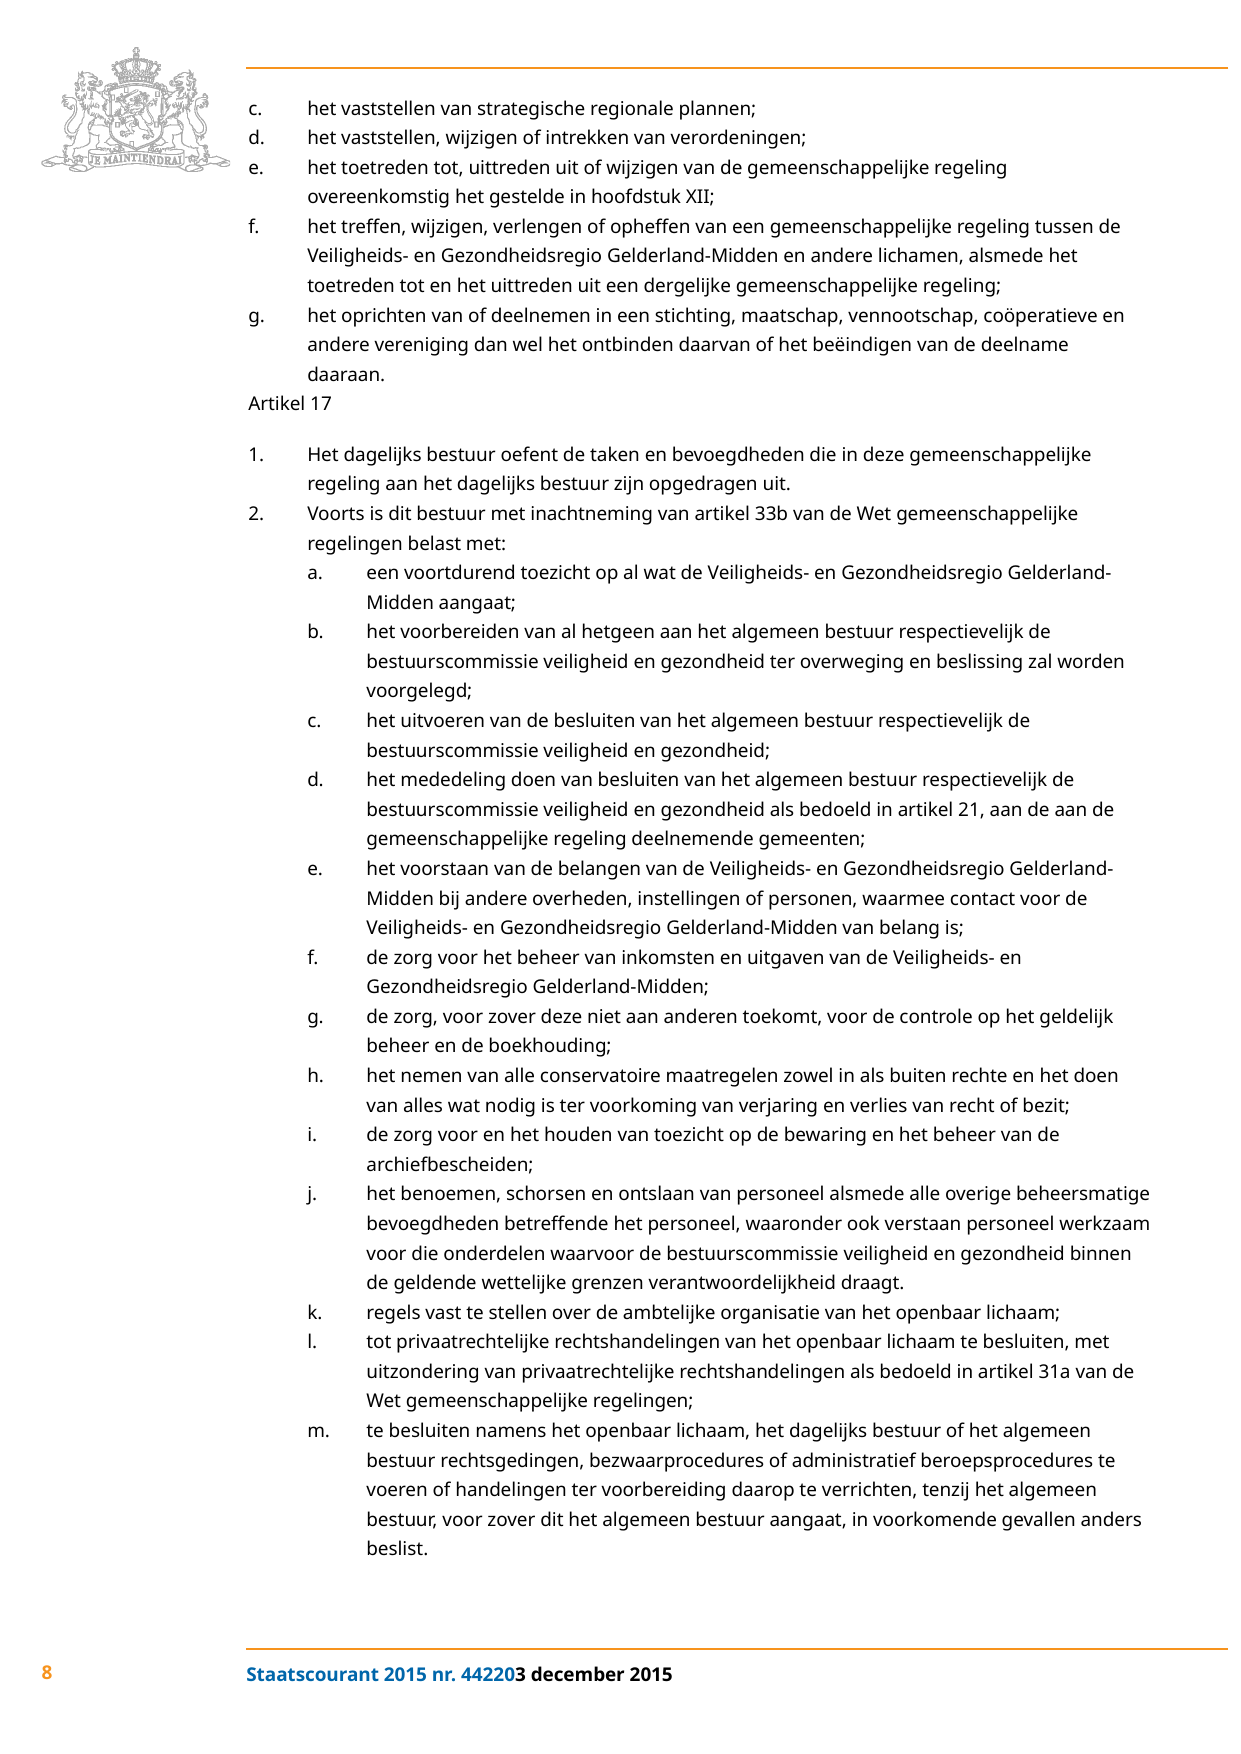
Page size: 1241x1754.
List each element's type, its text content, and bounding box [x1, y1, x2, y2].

list te besluiten namens het openbaar lichaam, het dagelijks bestuur of het algemeen bestuur rechtsgedingen, bezwaarprocedures of administratief beroepsprocedures te voeren of handelingen ter voorbereiding daarop te verrichten, tenzij het algemeen bestuur, voor zover dit het algemeen bestuur aangaat, in voorkomende gevallen anders beslist. [307, 1417, 1152, 1561]
picture [41, 47, 231, 172]
list tot privaatrechtelijke rechtshandelingen van het openbaar lichaam te besluiten, met uitzondering van privaatrechtelijke rechtshandelingen als bedoeld in artikel 31a van de Wet gemeenschappelijke regelingen; [307, 1328, 1152, 1413]
list Het dagelijks bestuur oefent de taken en bevoegdheden die in deze gemeenschappelijke regeling aan het dagelijks bestuur zijn opgedragen uit. [248, 441, 1152, 496]
list het voorstaan van de belangen van de Veiligheids- en Gezondheidsregio Gelderland-Midden bij andere overheden, instellingen of personen, waarmee contact voor de Veiligheids- en Gezondheidsregio Gelderland-Midden van belang is; [307, 855, 1152, 940]
list regels vast te stellen over de ambtelijke organisatie van het openbaar lichaam; [307, 1299, 1152, 1325]
list de zorg voor het beheer van inkomsten en uitgaven van de Veiligheids- en Gezondheidsregio Gelderland-Midden; [307, 944, 1152, 999]
list het vaststellen, wijzigen of intrekken van verordeningen; [248, 124, 1152, 150]
list het nemen van alle conservatoire maatregelen zowel in als buiten rechte en het doen van alles wat nodig is ter voorkoming van verjaring en verlies van recht of bezit; [307, 1062, 1152, 1118]
list het vaststellen van strategische regionale plannen; [248, 95, 1152, 121]
list het treffen, wijzigen, verlengen of opheffen van een gemeenschappelijke regeling tussen de Veiligheids- en Gezondheidsregio Gelderland-Midden en andere lichamen, alsmede het toetreden tot en het uittreden uit een dergelijke gemeenschappelijke regeling; [248, 213, 1152, 298]
list het benoemen, schorsen en ontslaan van personeel alsmede alle overige beheersmatige bevoegdheden betreffende het personeel, waaronder ook verstaan personeel werkzaam voor die onderdelen waarvoor de bestuurscommissie veiligheid en gezondheid binnen de geldende wettelijke grenzen verantwoordelijkheid draagt. [307, 1181, 1152, 1295]
list de zorg voor en het houden van toezicht op de bewaring en het beheer van de archiefbescheiden; [307, 1121, 1152, 1177]
list het toetreden tot, uittreden uit of wijzigen van de gemeenschappelijke regeling overeenkomstig het gestelde in hoofdstuk XII; [248, 154, 1152, 209]
list het voorbereiden van al hetgeen aan het algemeen bestuur respectievelijk de bestuurscommissie veiligheid en gezondheid ter overweging en beslissing zal worden voorgelegd; [307, 618, 1152, 703]
list het oprichten van of deelnemen in een stichting, maatschap, vennootschap, coöperatieve en andere vereniging dan wel het ontbinden daarvan of het beëindigen van de deelname daaraan. [248, 302, 1152, 387]
list het uitvoeren van de besluiten van het algemeen bestuur respectievelijk de bestuurscommissie veiligheid en gezondheid; [307, 707, 1152, 763]
list een voortdurend toezicht op al wat de Veiligheids- en Gezondheidsregio Gelderland-Midden aangaat; [307, 559, 1152, 615]
list de zorg, voor zover deze niet aan anderen toekomt, voor de controle op het geldelijk beheer en de boekhouding; [307, 1003, 1152, 1058]
text Artikel 17 [248, 391, 1152, 416]
list het mededeling doen van besluiten van het algemeen bestuur respectievelijk de bestuurscommissie veiligheid en gezondheid als bedoeld in artikel 21, aan de aan de gemeenschappelijke regeling deelnemende gemeenten; [307, 766, 1152, 851]
list Voorts is dit bestuur met inachtneming van artikel 33b van de Wet gemeenschappelijke regelingen belast met: [248, 500, 1152, 556]
